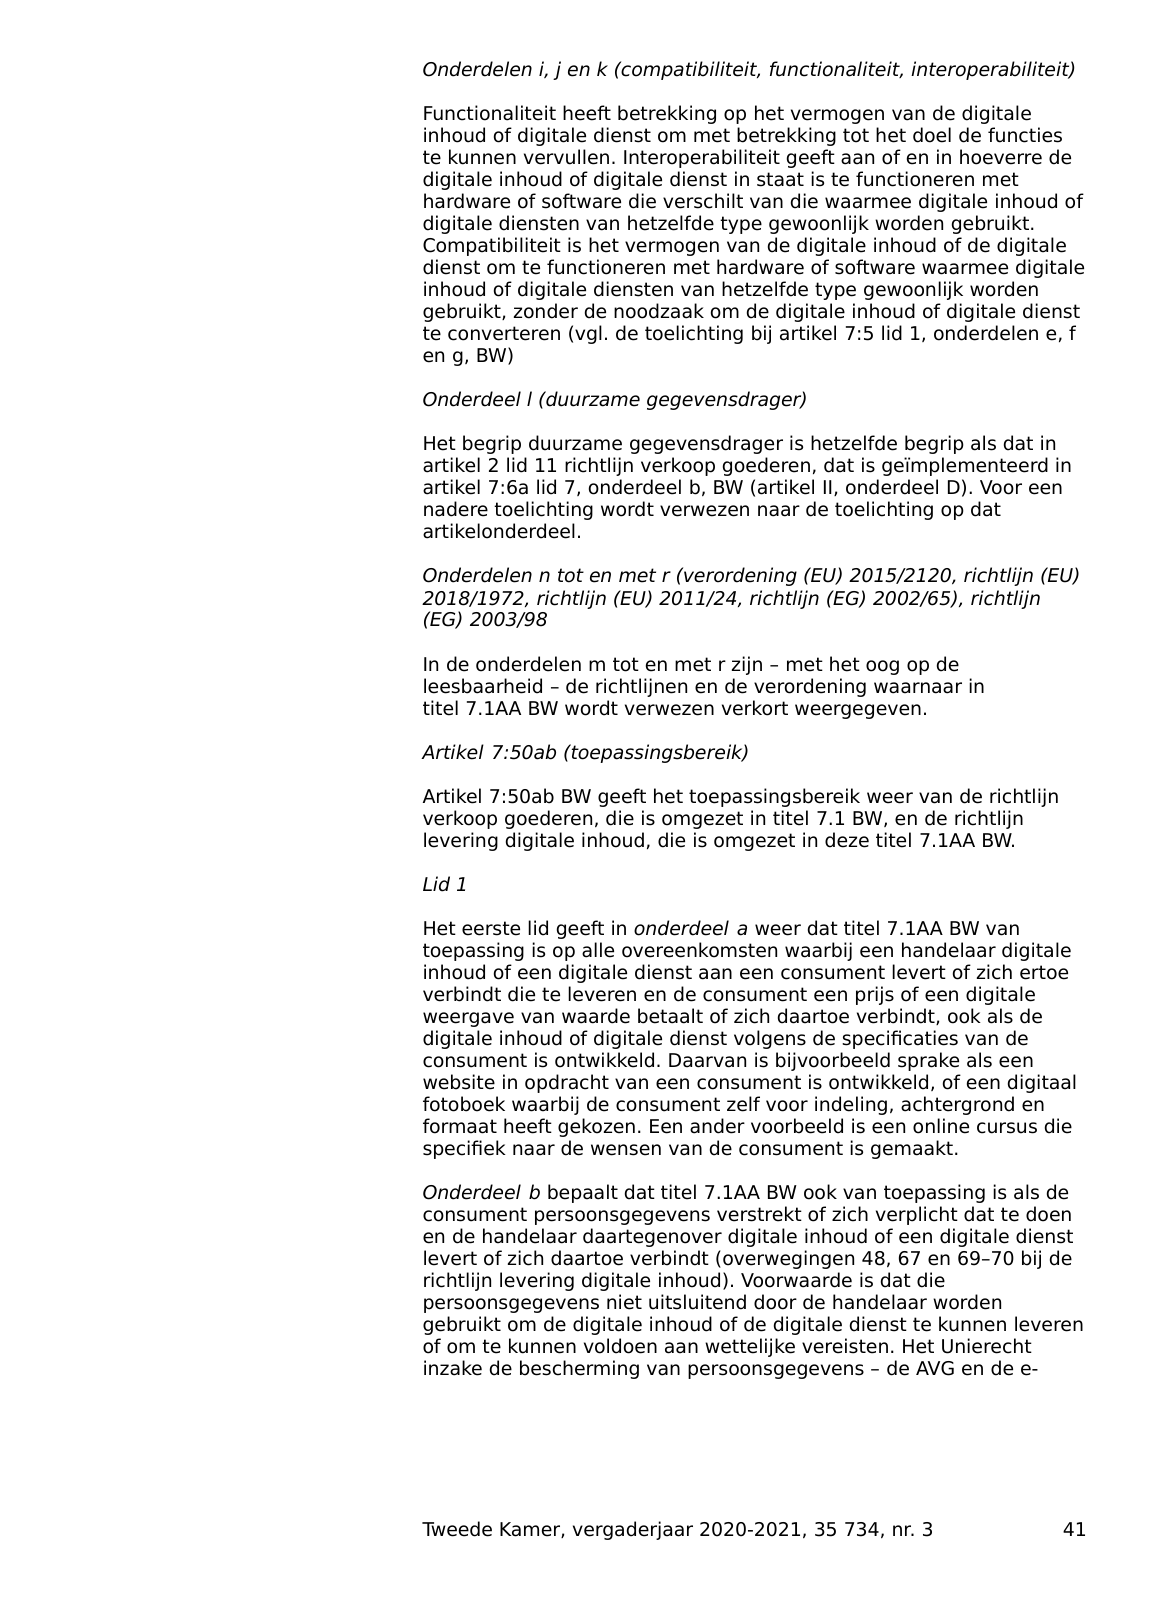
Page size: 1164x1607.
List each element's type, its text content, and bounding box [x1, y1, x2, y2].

text Het eerste lid geeft in onderdeel a weer dat titel 7.1AA BW van toepassing is op alle overeenkomsten waarbij een handelaar digitale inhoud of een digitale dienst aan een consument levert of zich ertoe verbindt die te leveren en de consument een prijs of een digitale weergave van waarde betaalt of zich daartoe verbindt, ook als de digitale inhoud of digitale dienst volgens de specificaties van de consument is ontwikkeld. Daarvan is bijvoorbeeld sprake als een website in opdracht van een consument is ontwikkeld, of een digitaal fotoboek waarbij de consument zelf voor indeling, achtergrond en formaat heeft gekozen. Een ander voorbeeld is een online cursus die specifiek naar de wensen van de consument is gemaakt. [422, 918, 1087, 1160]
text In de onderdelen m tot en met r zijn – met het oog op de leesbaarheid – de richtlijnen en de verordening waarnaar in titel 7.1AA BW wordt verwezen verkort weergegeven. [422, 653, 1087, 719]
subtitle Onderdelen n tot en met r (verordening (EU) 2015/2120, richtlijn (EU) 2018/1972, richtlijn (EU) 2011/24, richtlijn (EG) 2002/65), richtlijn (EG) 2003/98 [422, 565, 1087, 631]
subtitle Lid 1 [422, 874, 1087, 896]
subtitle Artikel 7:50ab (toepassingsbereik) [422, 742, 1087, 764]
text Onderdeel b bepaalt dat titel 7.1AA BW ook van toepassing is als de consument persoonsgegevens verstrekt of zich verplicht dat te doen en de handelaar daartegenover digitale inhoud of een digitale dienst levert of zich daartoe verbindt (overwegingen 48, 67 en 69–70 bij de richtlijn levering digitale inhoud). Voorwaarde is dat die persoonsgegevens niet uitsluitend door de handelaar worden gebruikt om de digitale inhoud of de digitale dienst te kunnen leveren of om te kunnen voldoen aan wettelijke vereisten. Het Unierecht inzake de bescherming van persoonsgegevens – de AVG en de e- [422, 1182, 1087, 1380]
text Het begrip duurzame gegevensdrager is hetzelfde begrip als dat in artikel 2 lid 11 richtlijn verkoop goederen, dat is geïmplementeerd in artikel 7:6a lid 7, onderdeel b, BW (artikel II, onderdeel D). Voor een nadere toelichting wordt verwezen naar de toelichting op dat artikelonderdeel. [422, 433, 1087, 543]
subtitle Onderdeel l (duurzame gegevensdrager) [422, 389, 1087, 411]
text Functionaliteit heeft betrekking op het vermogen van de digitale inhoud of digitale dienst om met betrekking tot het doel de functies te kunnen vervullen. Interoperabiliteit geeft aan of en in hoeverre de digitale inhoud of digitale dienst in staat is te functioneren met hardware of software die verschilt van die waarmee digitale inhoud of digitale diensten van hetzelfde type gewoonlijk worden gebruikt. Compatibiliteit is het vermogen van de digitale inhoud of de digitale dienst om te functioneren met hardware of software waarmee digitale inhoud of digitale diensten van hetzelfde type gewoonlijk worden gebruikt, zonder de noodzaak om de digitale inhoud of digitale dienst te converteren (vgl. de toelichting bij artikel 7:5 lid 1, onderdelen e, f en g, BW) [422, 103, 1087, 367]
subtitle Onderdelen i, j en k (compatibiliteit, functionaliteit, interoperabiliteit) [422, 59, 1087, 81]
text Artikel 7:50ab BW geeft het toepassingsbereik weer van de richtlijn verkoop goederen, die is omgezet in titel 7.1 BW, en de richtlijn levering digitale inhoud, die is omgezet in deze titel 7.1AA BW. [422, 786, 1087, 852]
